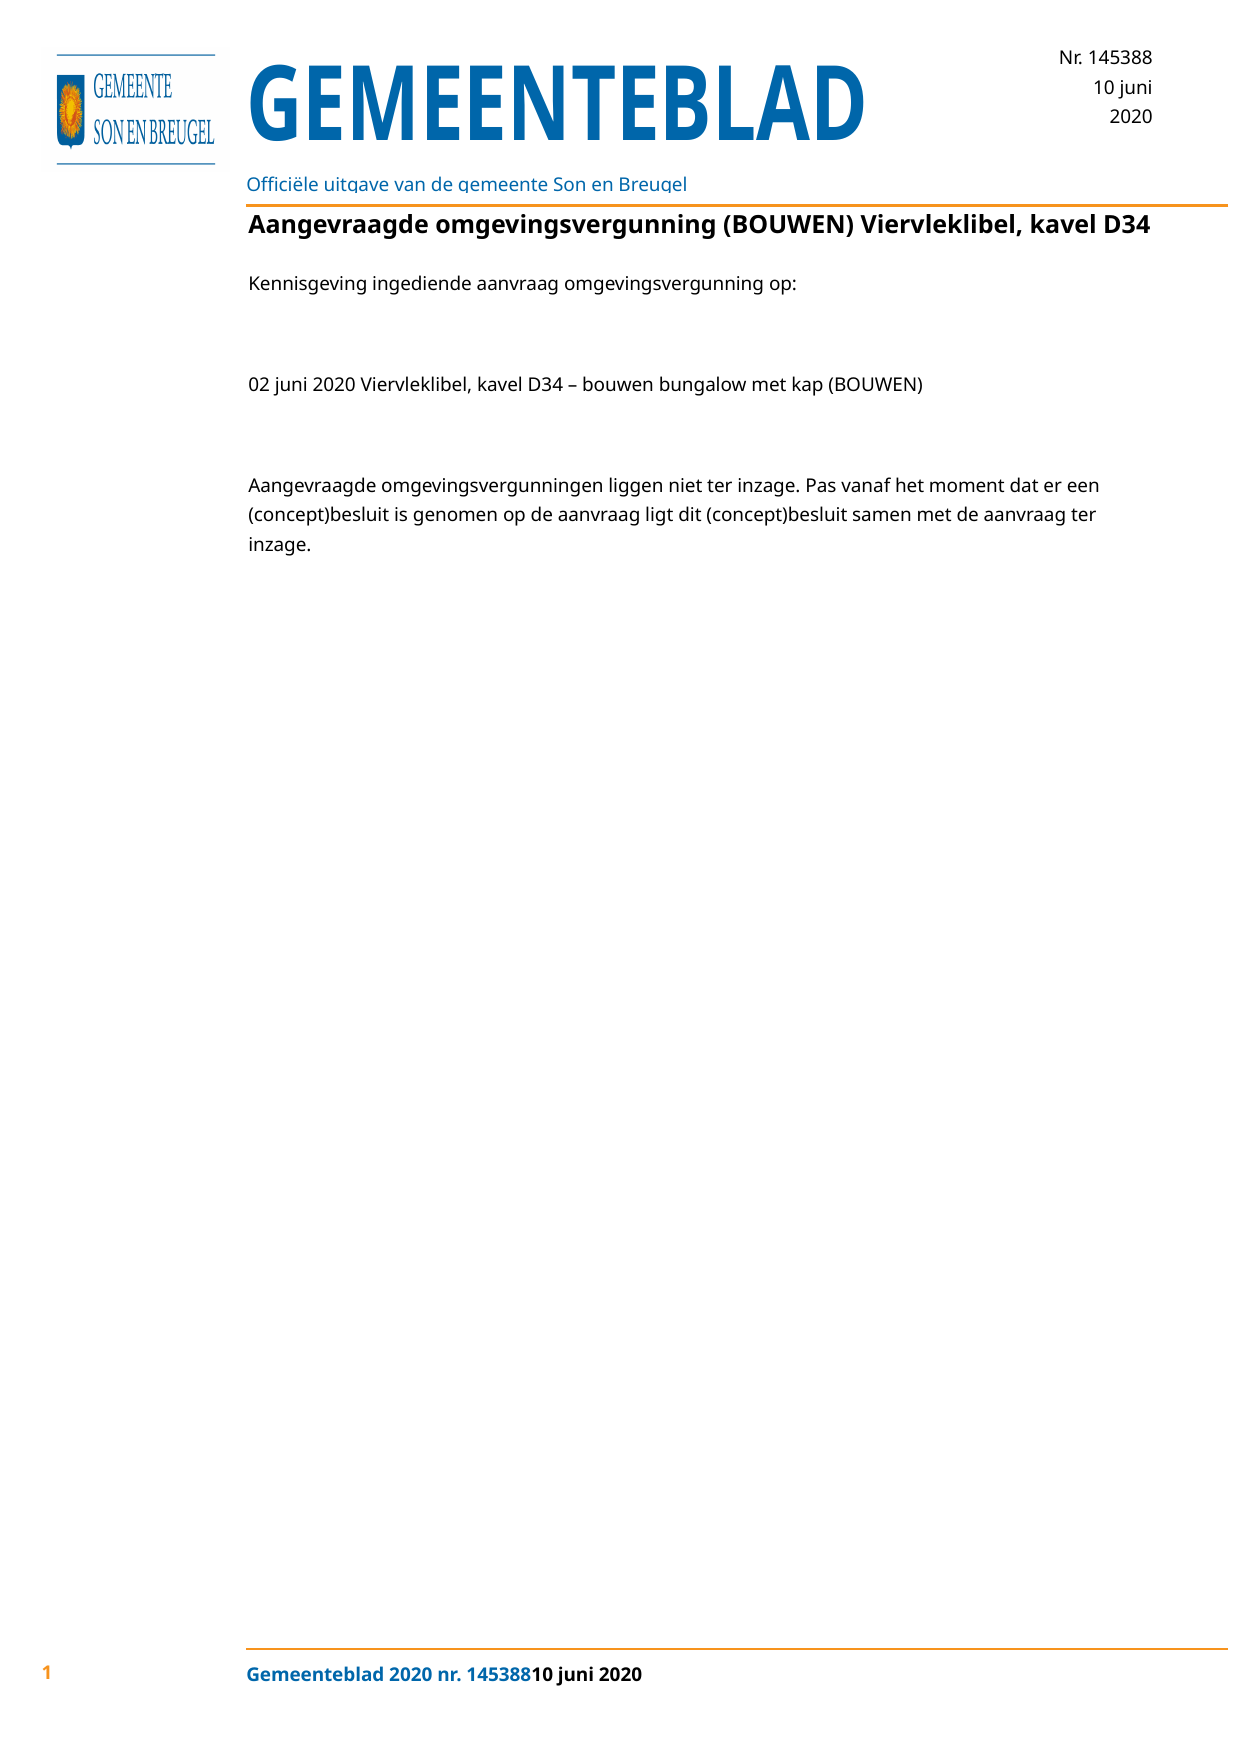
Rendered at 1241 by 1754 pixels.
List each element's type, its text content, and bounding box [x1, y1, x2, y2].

text 02 juni 2020 Viervleklibel, kavel D34 – bouwen bungalow met kap (BOUWEN) [248, 371, 1152, 397]
text Kennisgeving ingediende aanvraag omgevingsvergunning op: [248, 270, 1152, 296]
text Aangevraagde omgevingsvergunningen liggen niet ter inzage. Pas vanaf het moment dat er een (concept)besluit is genomen op de aanvraag ligt dit (concept)besluit samen met de aanvraag ter inzage. [248, 472, 1152, 557]
picture [41, 47, 231, 172]
text Aangevraagde omgevingsvergunning (BOUWEN) Viervleklibel, kavel D34 [248, 207, 1152, 241]
